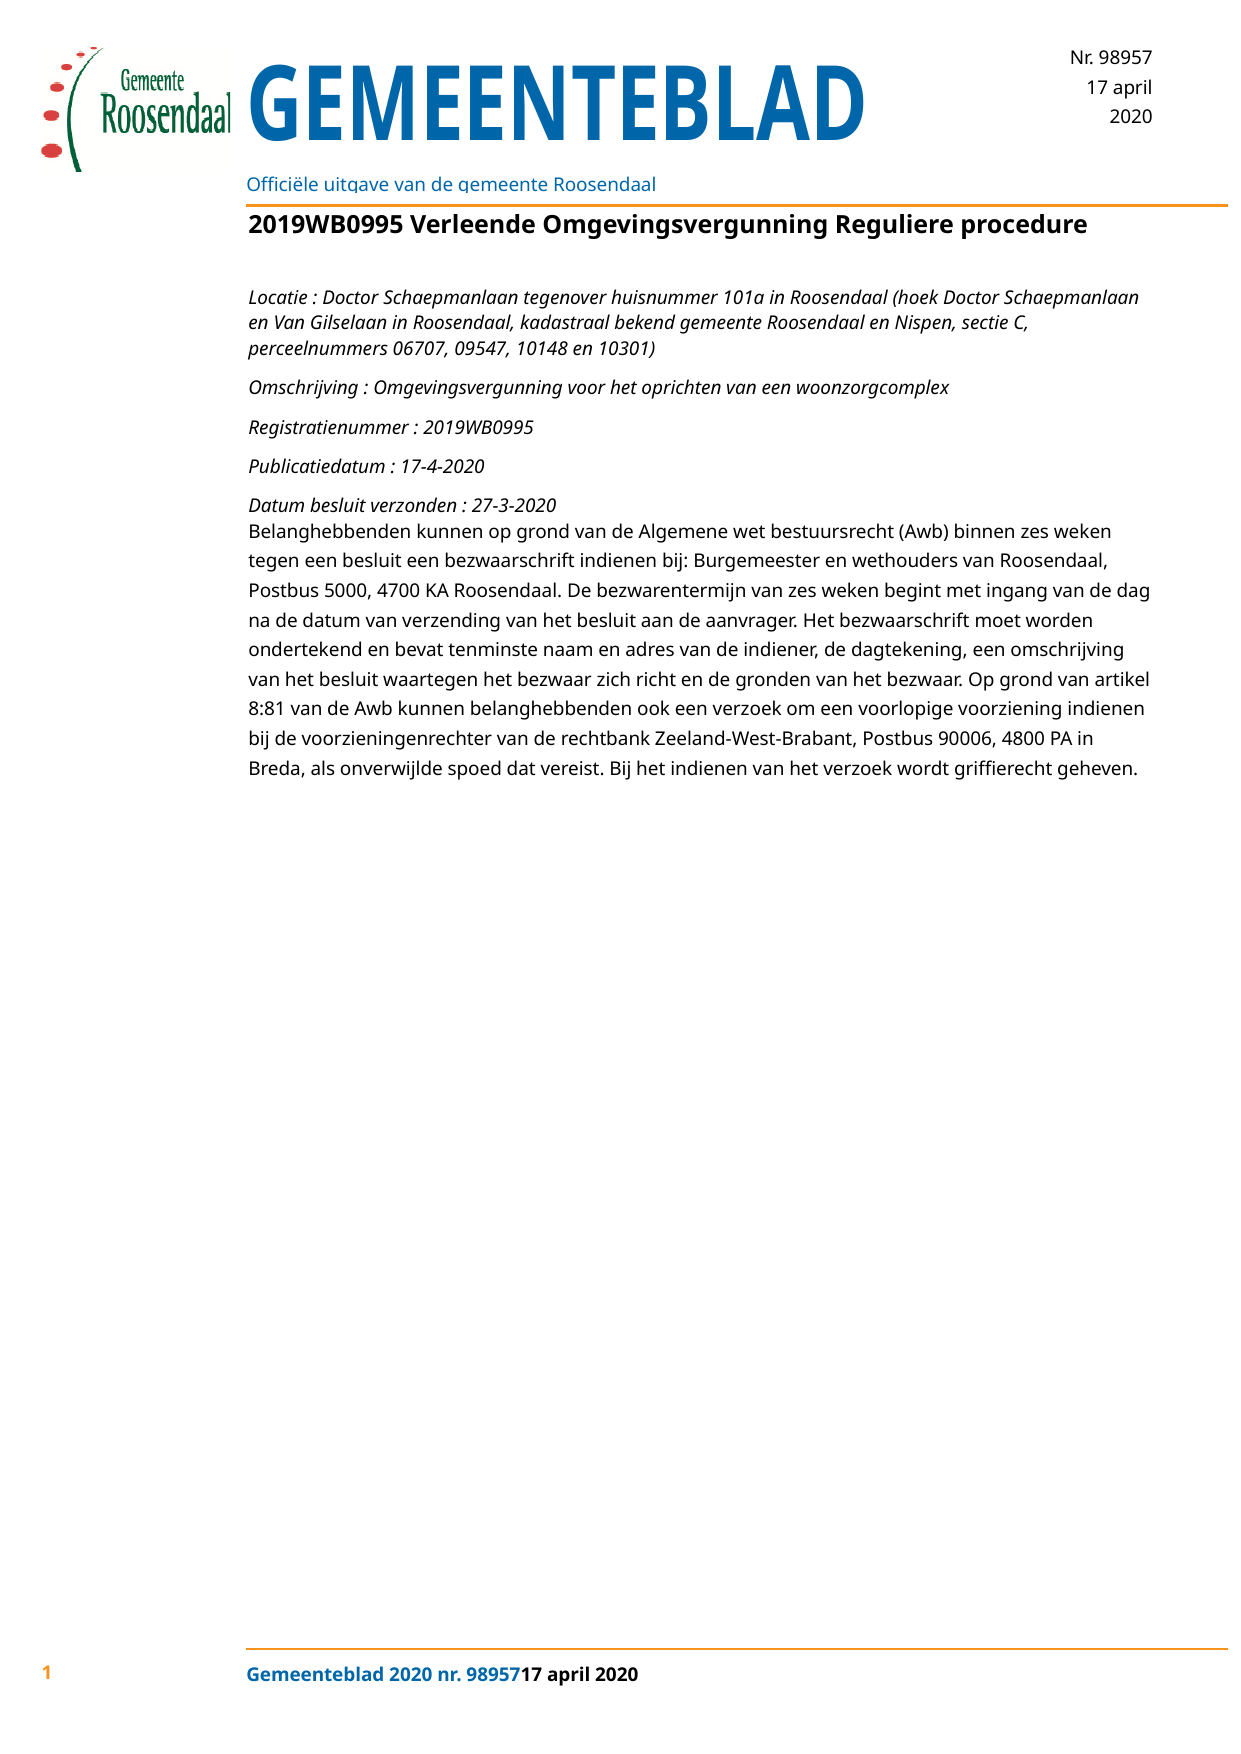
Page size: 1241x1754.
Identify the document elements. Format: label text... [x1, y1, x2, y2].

text 2019WB0995 Verleende Omgevingsvergunning Reguliere procedure [248, 207, 1152, 241]
text Registratienummer : 2019WB0995 [248, 414, 1152, 439]
text Belanghebbenden kunnen op grond van de Algemene wet bestuursrecht (Awb) binnen zes weken tegen een besluit een bezwaarschrift indienen bij: Burgemeester en wethouders van Roosendaal, Postbus 5000, 4700 KA Roosendaal. De bezwarentermijn van zes weken begint met ingang van de dag na de datum van verzending van het besluit aan de aanvrager. Het bezwaarschrift moet worden ondertekend en bevat tenminste naam en adres van de indiener, de dagtekening, een omschrijving van het besluit waartegen het bezwaar zich richt en de gronden van het bezwaar. Op grond van artikel 8:81 van de Awb kunnen belanghebbenden ook een verzoek om een voorlopige voorziening indienen bij de voorzieningenrechter van de rechtbank Zeeland-West-Brabant, Postbus 90006, 4800 PA in Breda, als onverwijlde spoed dat vereist. Bij het indienen van het verzoek wordt griffierecht geheven. [248, 518, 1152, 781]
text Omschrijving : Omgevingsvergunning voor het oprichten van een woonzorgcomplex [248, 374, 1152, 400]
picture [41, 47, 231, 172]
text Publicatiedatum : 17-4-2020 [248, 453, 1152, 479]
text Locatie : Doctor Schaepmanlaan tegenover huisnummer 101a in Roosendaal (hoek Doctor Schaepmanlaan en Van Gilselaan in Roosendaal, kadastraal bekend gemeente Roosendaal en Nispen, sectie C, perceelnummers 06707, 09547, 10148 en 10301) [248, 284, 1152, 361]
text Datum besluit verzonden : 27-3-2020 [248, 492, 1152, 518]
